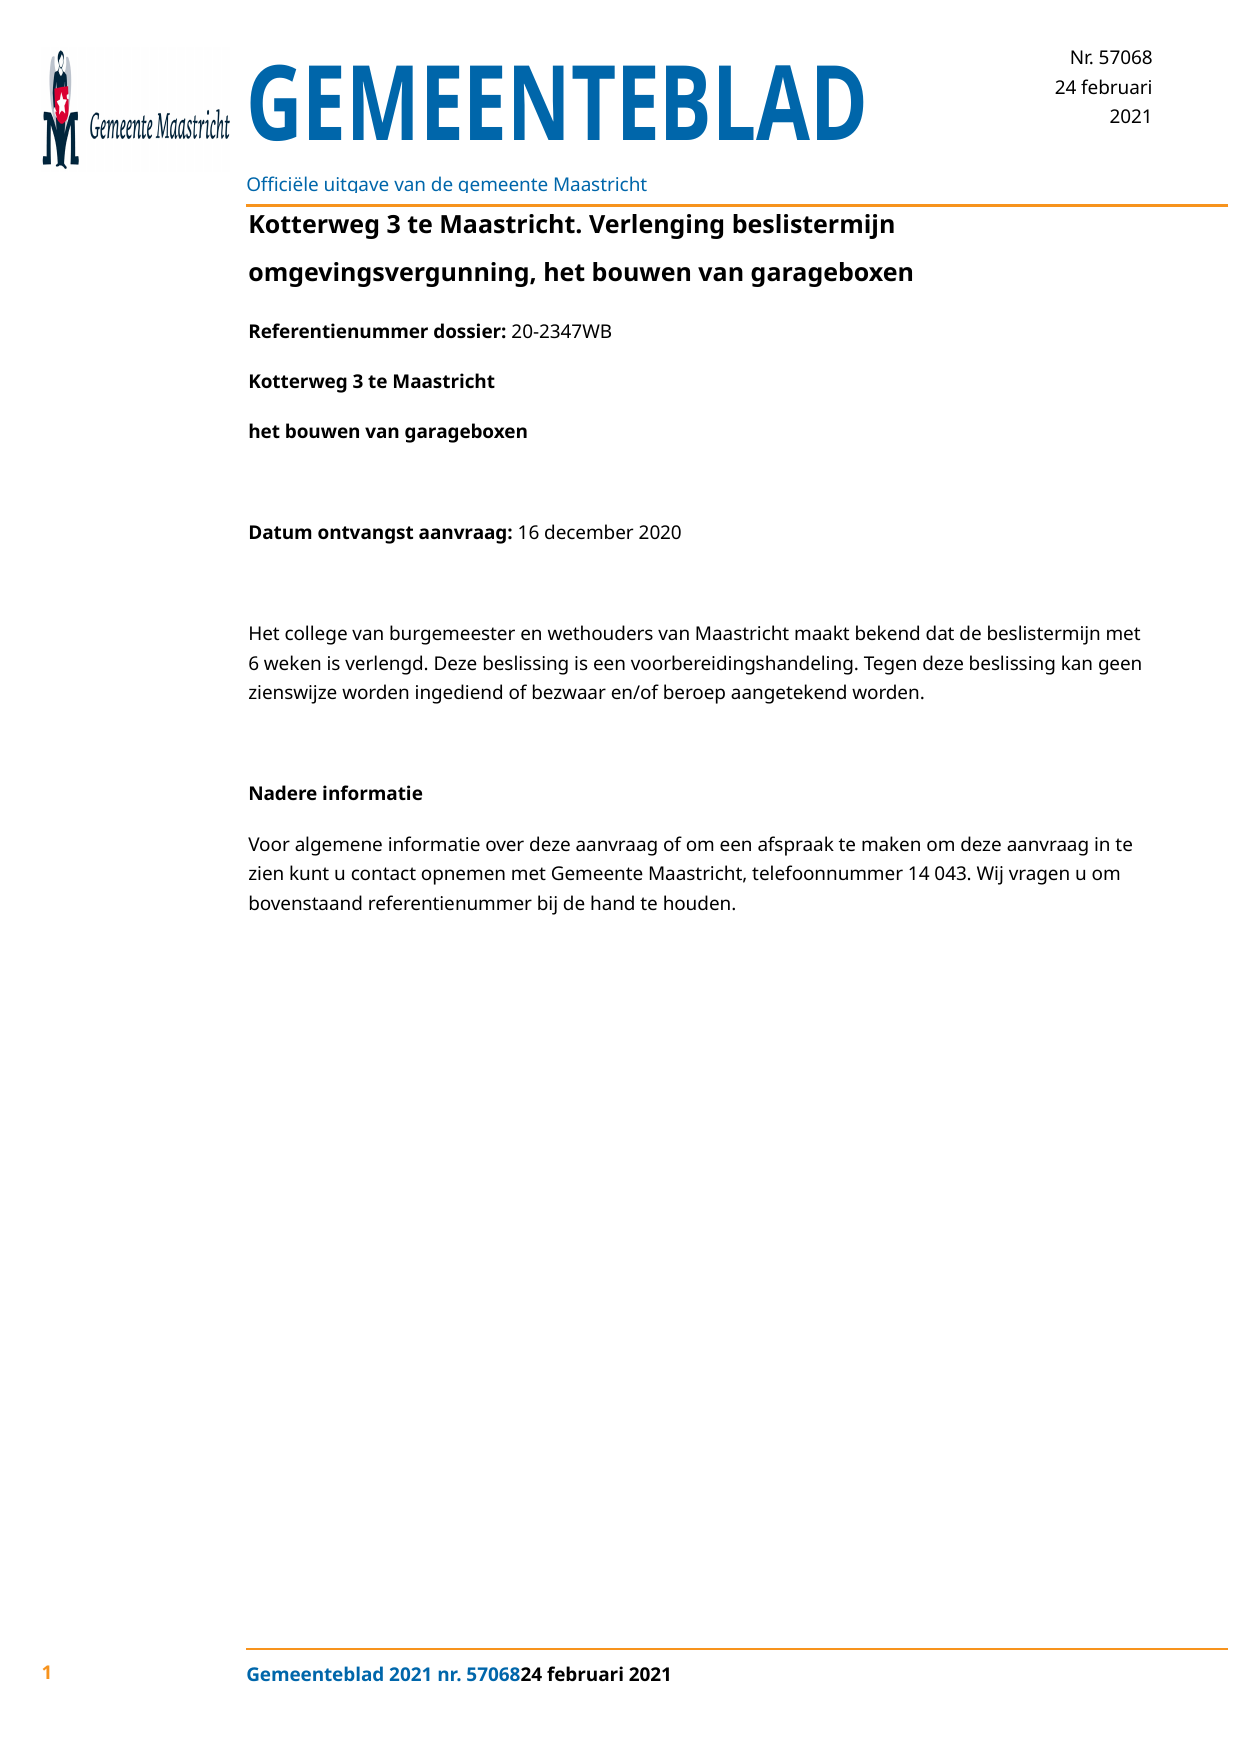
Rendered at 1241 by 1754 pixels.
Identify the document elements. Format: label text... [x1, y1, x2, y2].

picture [41, 47, 231, 172]
text Kotterweg 3 te Maastricht. Verlenging beslistermijn omgevingsvergunning, het bouwen van garageboxen [248, 207, 1152, 288]
text Nadere informatie [248, 780, 1152, 806]
text Datum ontvangst aanvraag: 16 december 2020 [248, 519, 1152, 545]
text Kotterweg 3 te Maastricht [248, 368, 1152, 394]
text Het college van burgemeester en wethouders van Maastricht maakt bekend dat de beslistermijn met 6 weken is verlengd. Deze beslissing is een voorbereidingshandeling. Tegen deze beslissing kan geen zienswijze worden ingediend of bezwaar en/of beroep aangetekend worden. [248, 620, 1152, 705]
text het bouwen van garageboxen [248, 419, 1152, 444]
text Voor algemene informatie over deze aanvraag of om een afspraak te maken om deze aanvraag in te zien kunt u contact opnemen met Gemeente Maastricht, telefoonnummer 14 043. Wij vragen u om bovenstaand referentienummer bij de hand te houden. [248, 831, 1152, 916]
text Referentienummer dossier: 20-2347WB [248, 318, 1152, 344]
